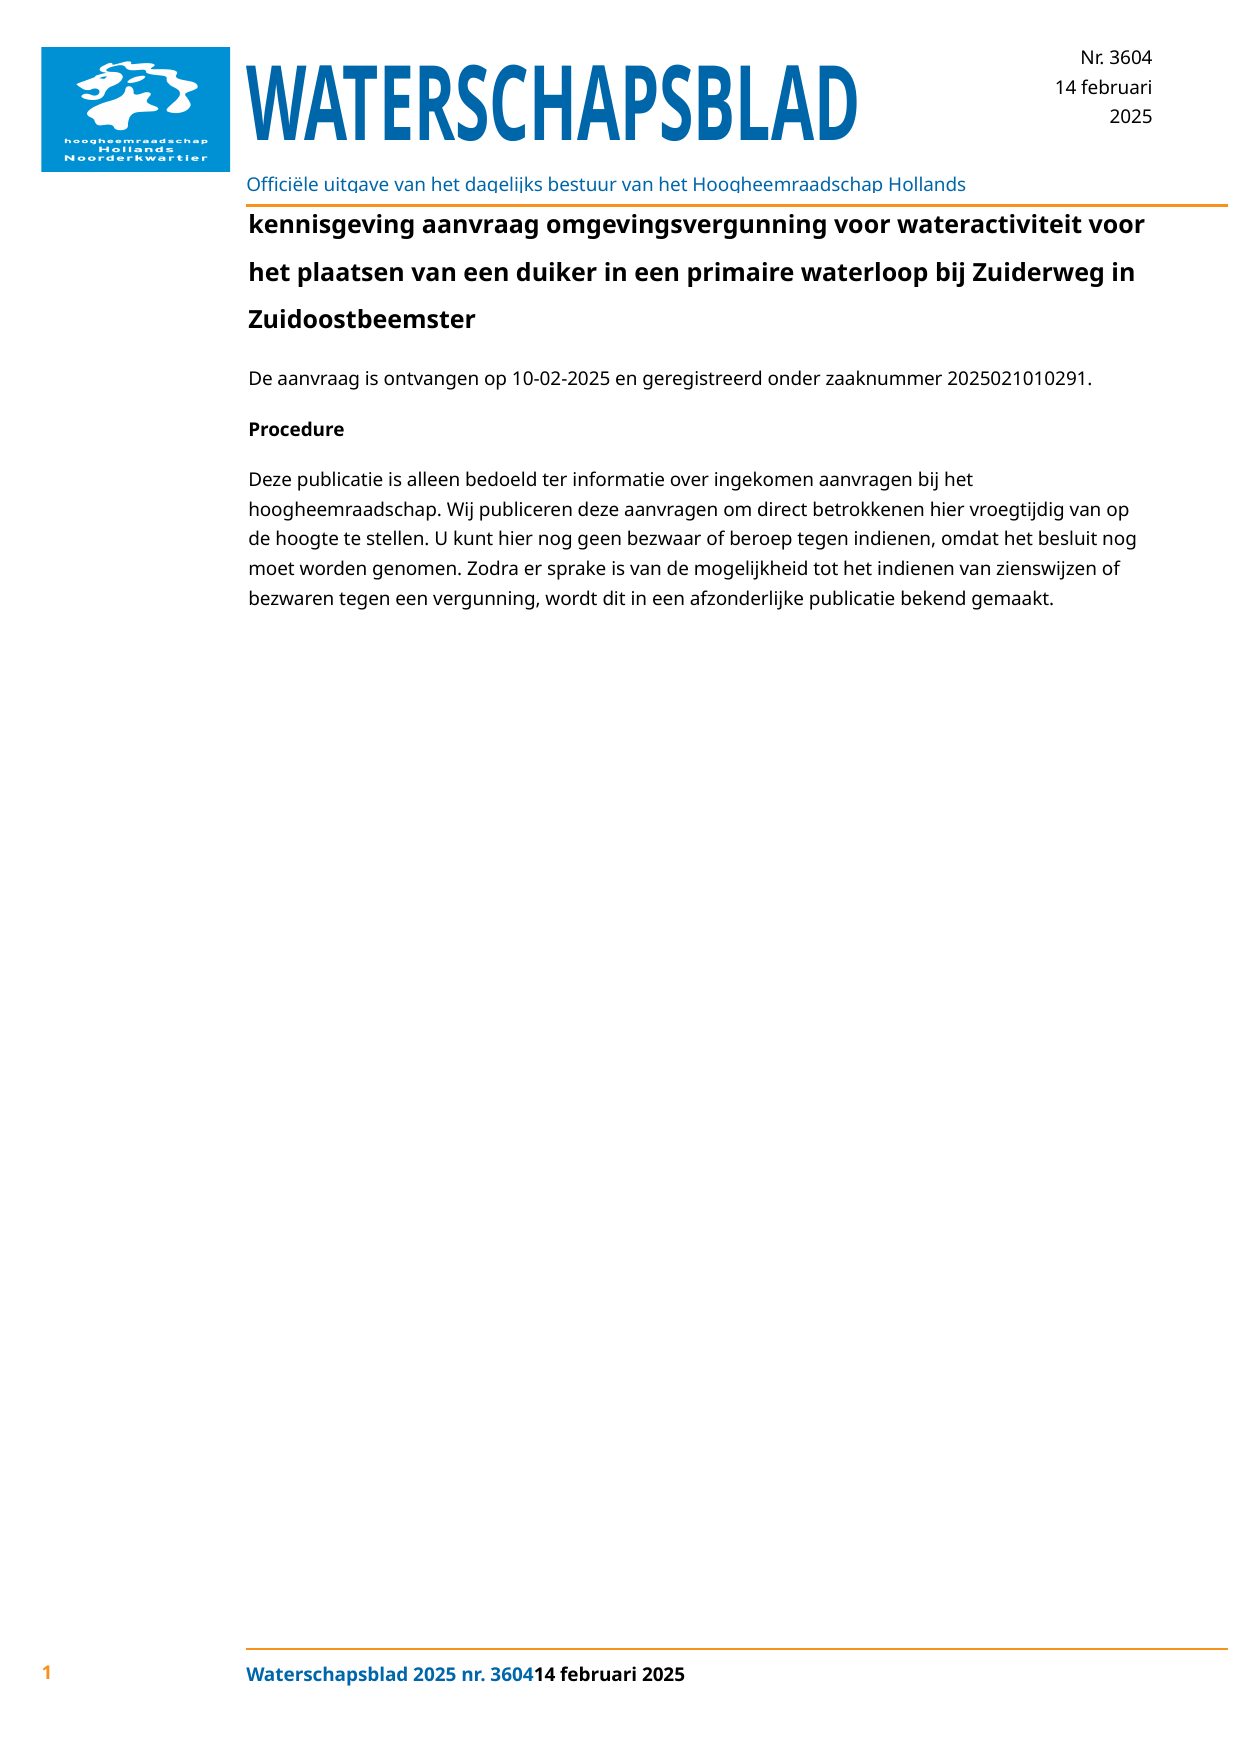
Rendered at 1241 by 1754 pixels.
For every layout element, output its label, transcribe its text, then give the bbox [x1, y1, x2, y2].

text Deze publicatie is alleen bedoeld ter informatie over ingekomen aanvragen bij het hoogheemraadschap. Wij publiceren deze aanvragen om direct betrokkenen hier vroegtijdig van op de hoogte te stellen. U kunt hier nog geen bezwaar of beroep tegen indienen, omdat het besluit nog moet worden genomen. Zodra er sprake is van de mogelijkheid tot het indienen van zienswijzen of bezwaren tegen een vergunning, wordt dit in een afzonderlijke publicatie bekend gemaakt. [248, 466, 1152, 610]
picture [129, 76, 144, 82]
text kennisgeving aanvraag omgevingsvergunning voor wateractiviteit voor het plaatsen van een duiker in een primaire waterloop bij Zuiderweg in Zuidoostbeemster [248, 207, 1152, 336]
picture [78, 64, 122, 99]
picture [88, 87, 157, 130]
picture [118, 62, 197, 112]
text Procedure [248, 416, 1152, 442]
text De aanvraag is ontvangen op 10-02-2025 en geregistreerd onder zaaknummer 2025021010291. [248, 366, 1152, 391]
